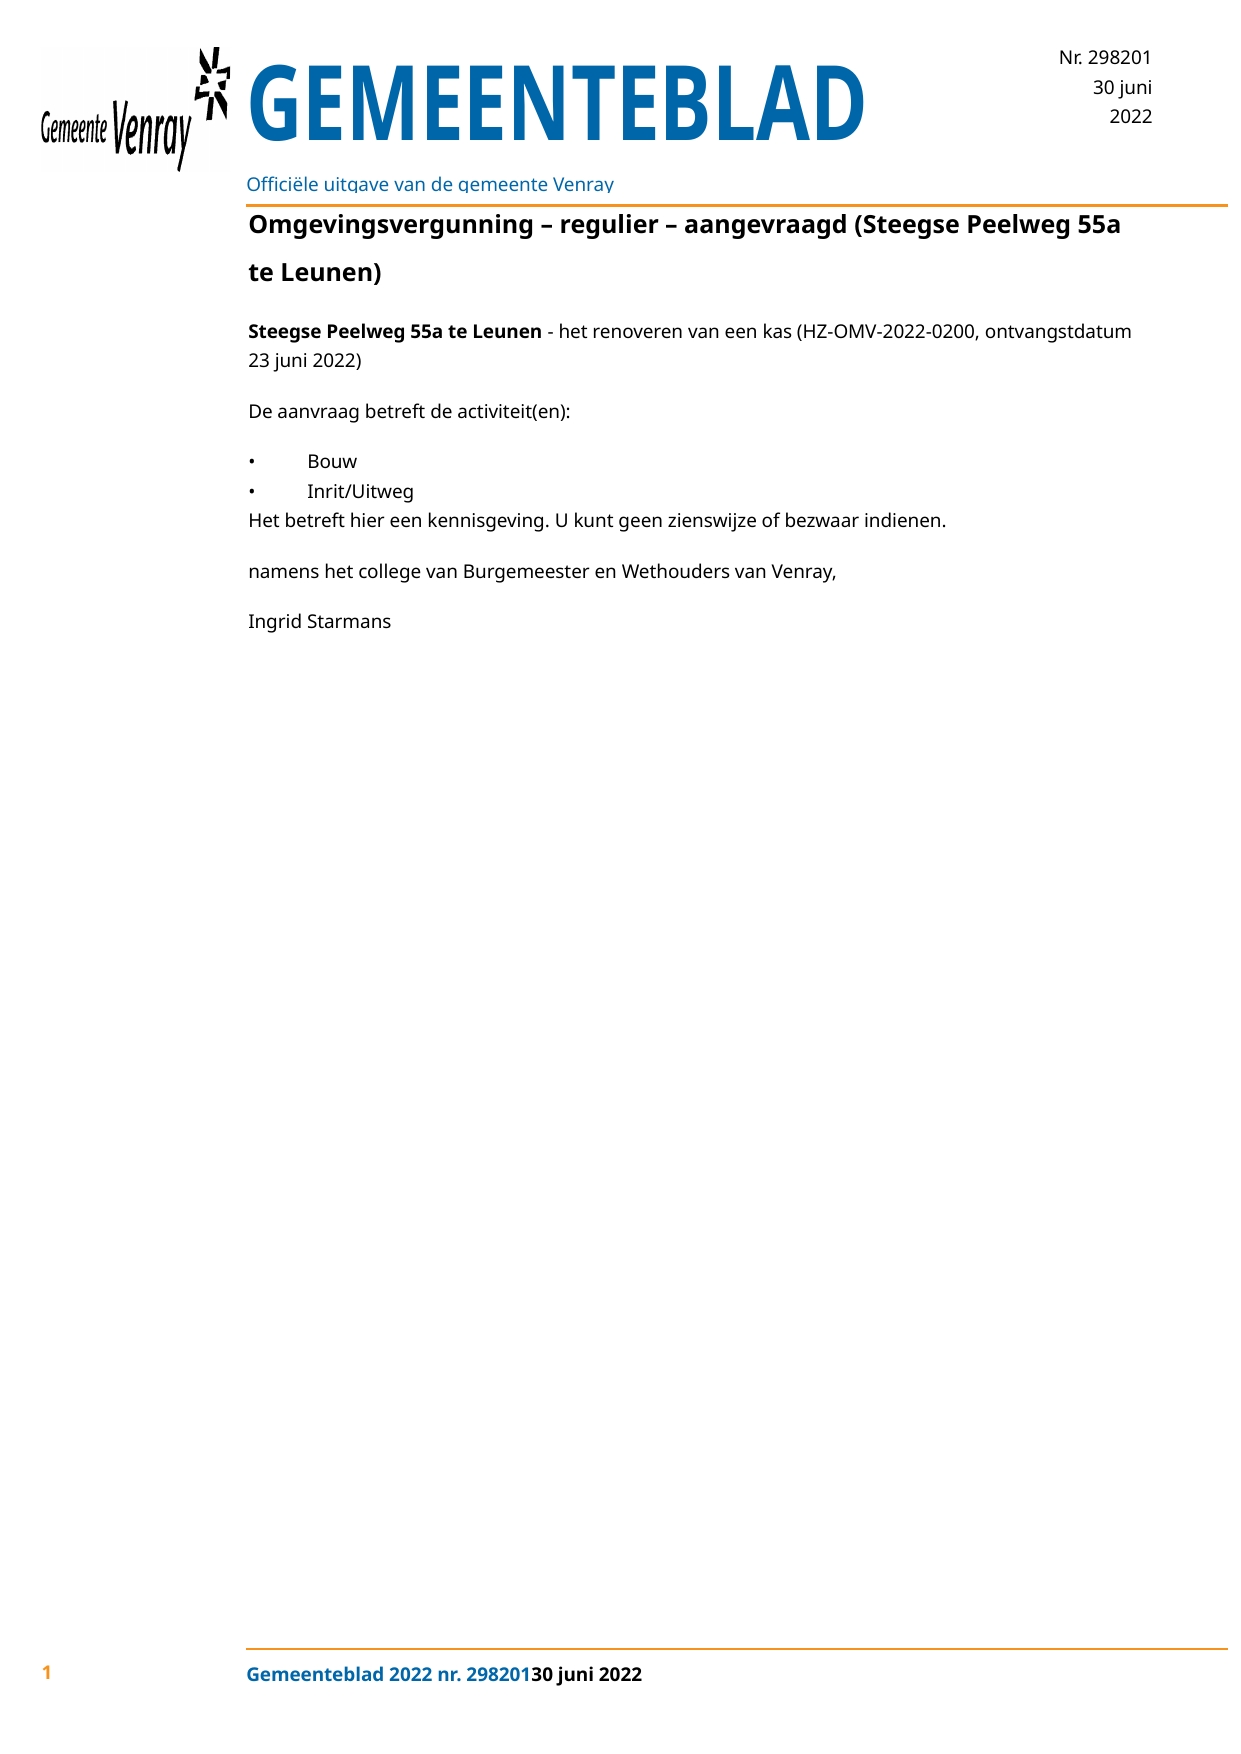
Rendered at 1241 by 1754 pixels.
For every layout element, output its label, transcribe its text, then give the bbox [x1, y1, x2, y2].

list Inrit/Uitweg [248, 478, 1152, 504]
text Ingrid Starmans [248, 608, 1152, 634]
text namens het college van Burgemeester en Wethouders van Venray, [248, 558, 1152, 584]
list Bouw [248, 448, 1152, 474]
picture [41, 47, 231, 172]
text Het betreft hier een kennisgeving. U kunt geen zienswijze of bezwaar indienen. [248, 507, 1152, 533]
text De aanvraag betreft de activiteit(en): [248, 398, 1152, 424]
text Steegse Peelweg 55a te Leunen - het renoveren van een kas (HZ-OMV-2022-0200, ontvangstdatum 23 juni 2022) [248, 318, 1152, 373]
text Omgevingsvergunning – regulier – aangevraagd (Steegse Peelweg 55a te Leunen) [248, 207, 1152, 288]
